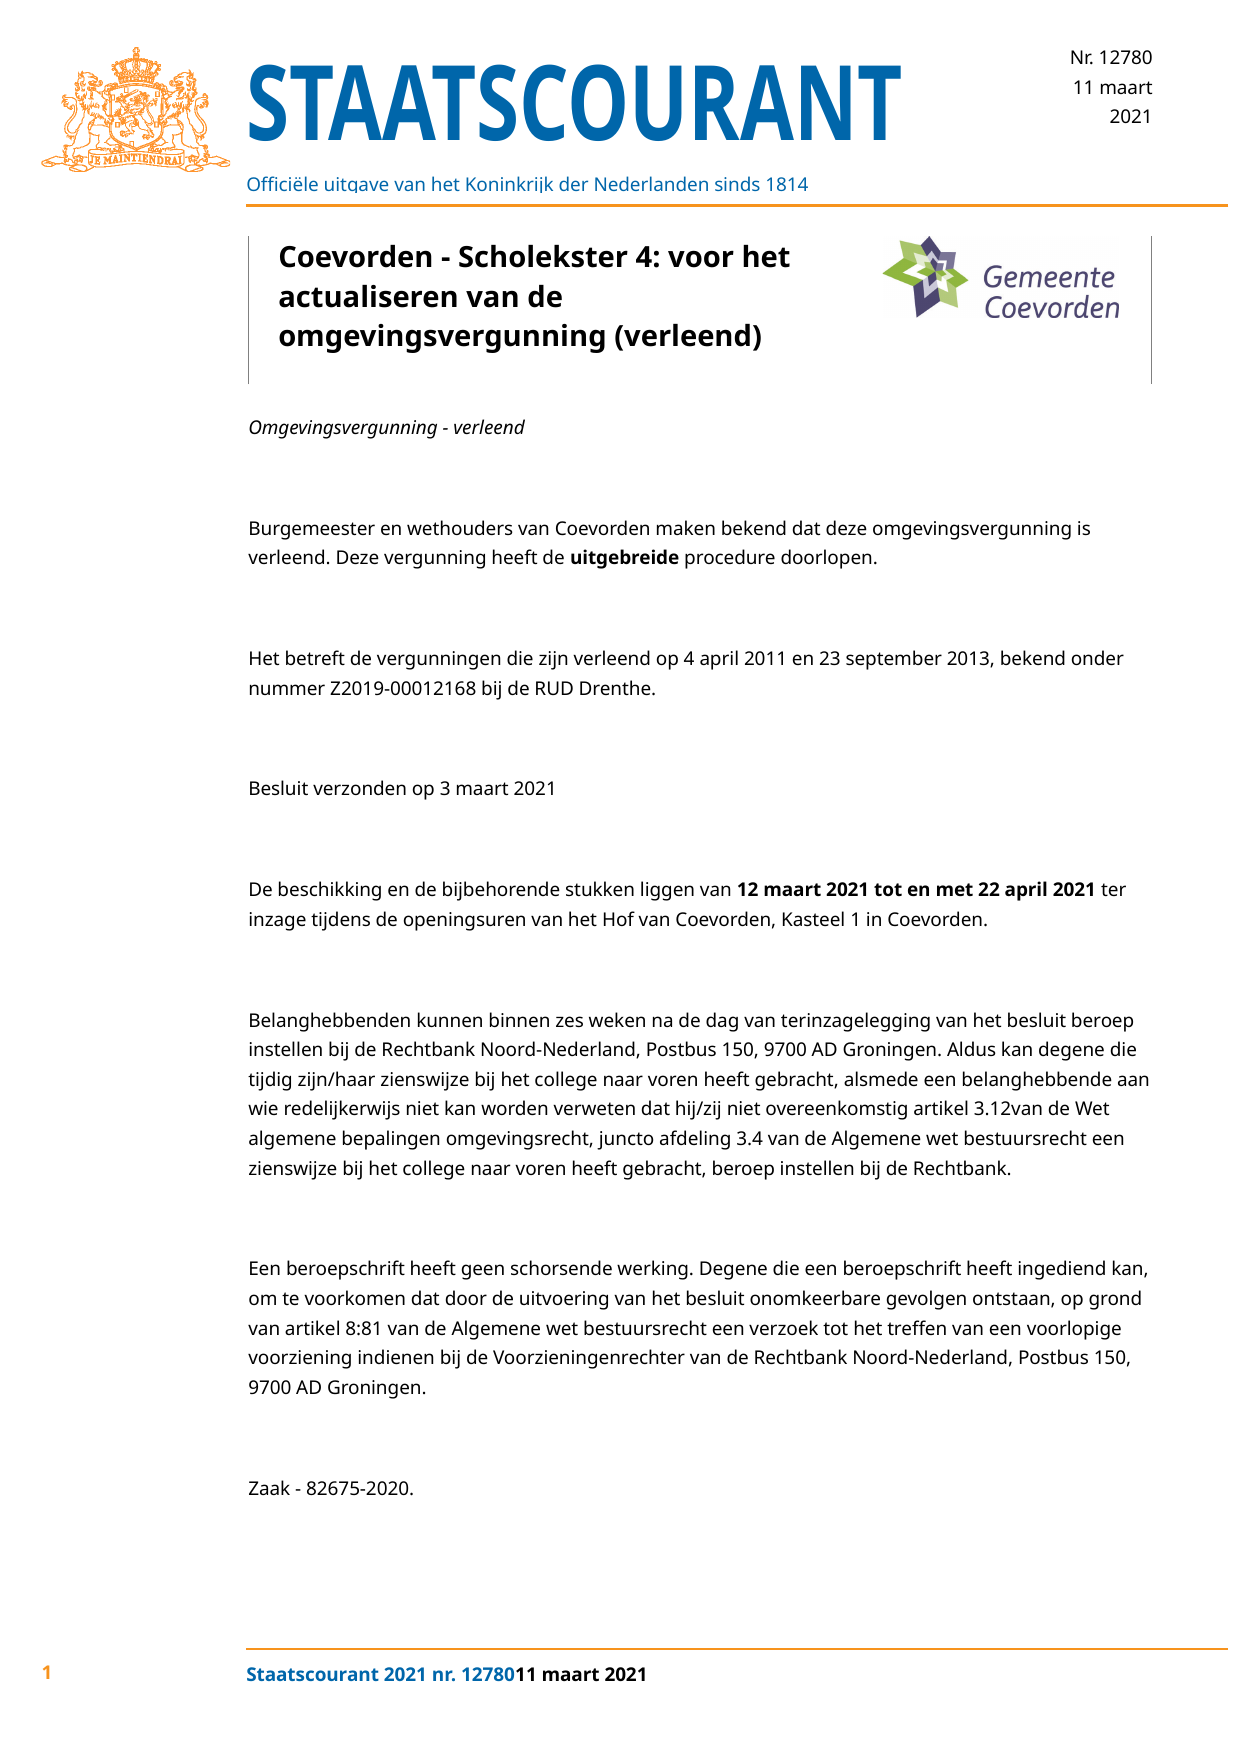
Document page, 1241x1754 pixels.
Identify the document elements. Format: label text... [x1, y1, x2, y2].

text Omgevingsvergunning - verleend [248, 414, 1152, 440]
text Belanghebbenden kunnen binnen zes weken na de dag van terinzagelegging van het besluit beroep instellen bij de Rechtbank Noord-Nederland, Postbus 150, 9700 AD Groningen. Aldus kan degene die tijdig zijn/haar zienswijze bij het college naar voren heeft gebracht, alsmede een belanghebbende aan wie redelijkerwijs niet kan worden verweten dat hij/zij niet overeenkomstig artikel 3.12van de Wet algemene bepalingen omgevingsrecht, juncto afdeling 3.4 van de Algemene wet bestuursrecht een zienswijze bij het college naar voren heeft gebracht, beroep instellen bij de Rechtbank. [248, 1007, 1152, 1181]
text Het betreft de vergunningen die zijn verleend op 4 april 2011 en 23 september 2013, bekend onder nummer Z2019-00012168 bij de RUD Drenthe. [248, 645, 1152, 701]
table_header Coevorden - Scholekster 4: voor het actualiseren van de omgevingsvergunning (verleend) [249, 236, 850, 384]
text Burgemeester en wethouders van Coevorden maken bekend dat deze omgevingsvergunning is verleend. Deze vergunning heeft de uitgebreide procedure doorlopen. [248, 515, 1152, 570]
table_header [850, 236, 1151, 384]
text Een beroepschrift heeft geen schorsende werking. Degene die een beroepschrift heeft ingediend kan, om te voorkomen dat door de uitvoering van het besluit onomkeerbare gevolgen ontstaan, op grond van artikel 8:81 van de Algemene wet bestuursrecht een verzoek tot het treffen van een voorlopige voorziening indienen bij de Voorzieningenrechter van de Rechtbank Noord-Nederland, Postbus 150, 9700 AD Groningen. [248, 1256, 1152, 1400]
picture [882, 236, 1119, 318]
picture [41, 47, 231, 172]
text Besluit verzonden op 3 maart 2021 [248, 776, 1152, 801]
text De beschikking en de bijbehorende stukken liggen van 12 maart 2021 tot en met 22 april 2021 ter inzage tijdens de openingsuren van het Hof van Coevorden, Kasteel 1 in Coevorden. [248, 876, 1152, 932]
text Zaak - 82675-2020. [248, 1475, 1152, 1501]
